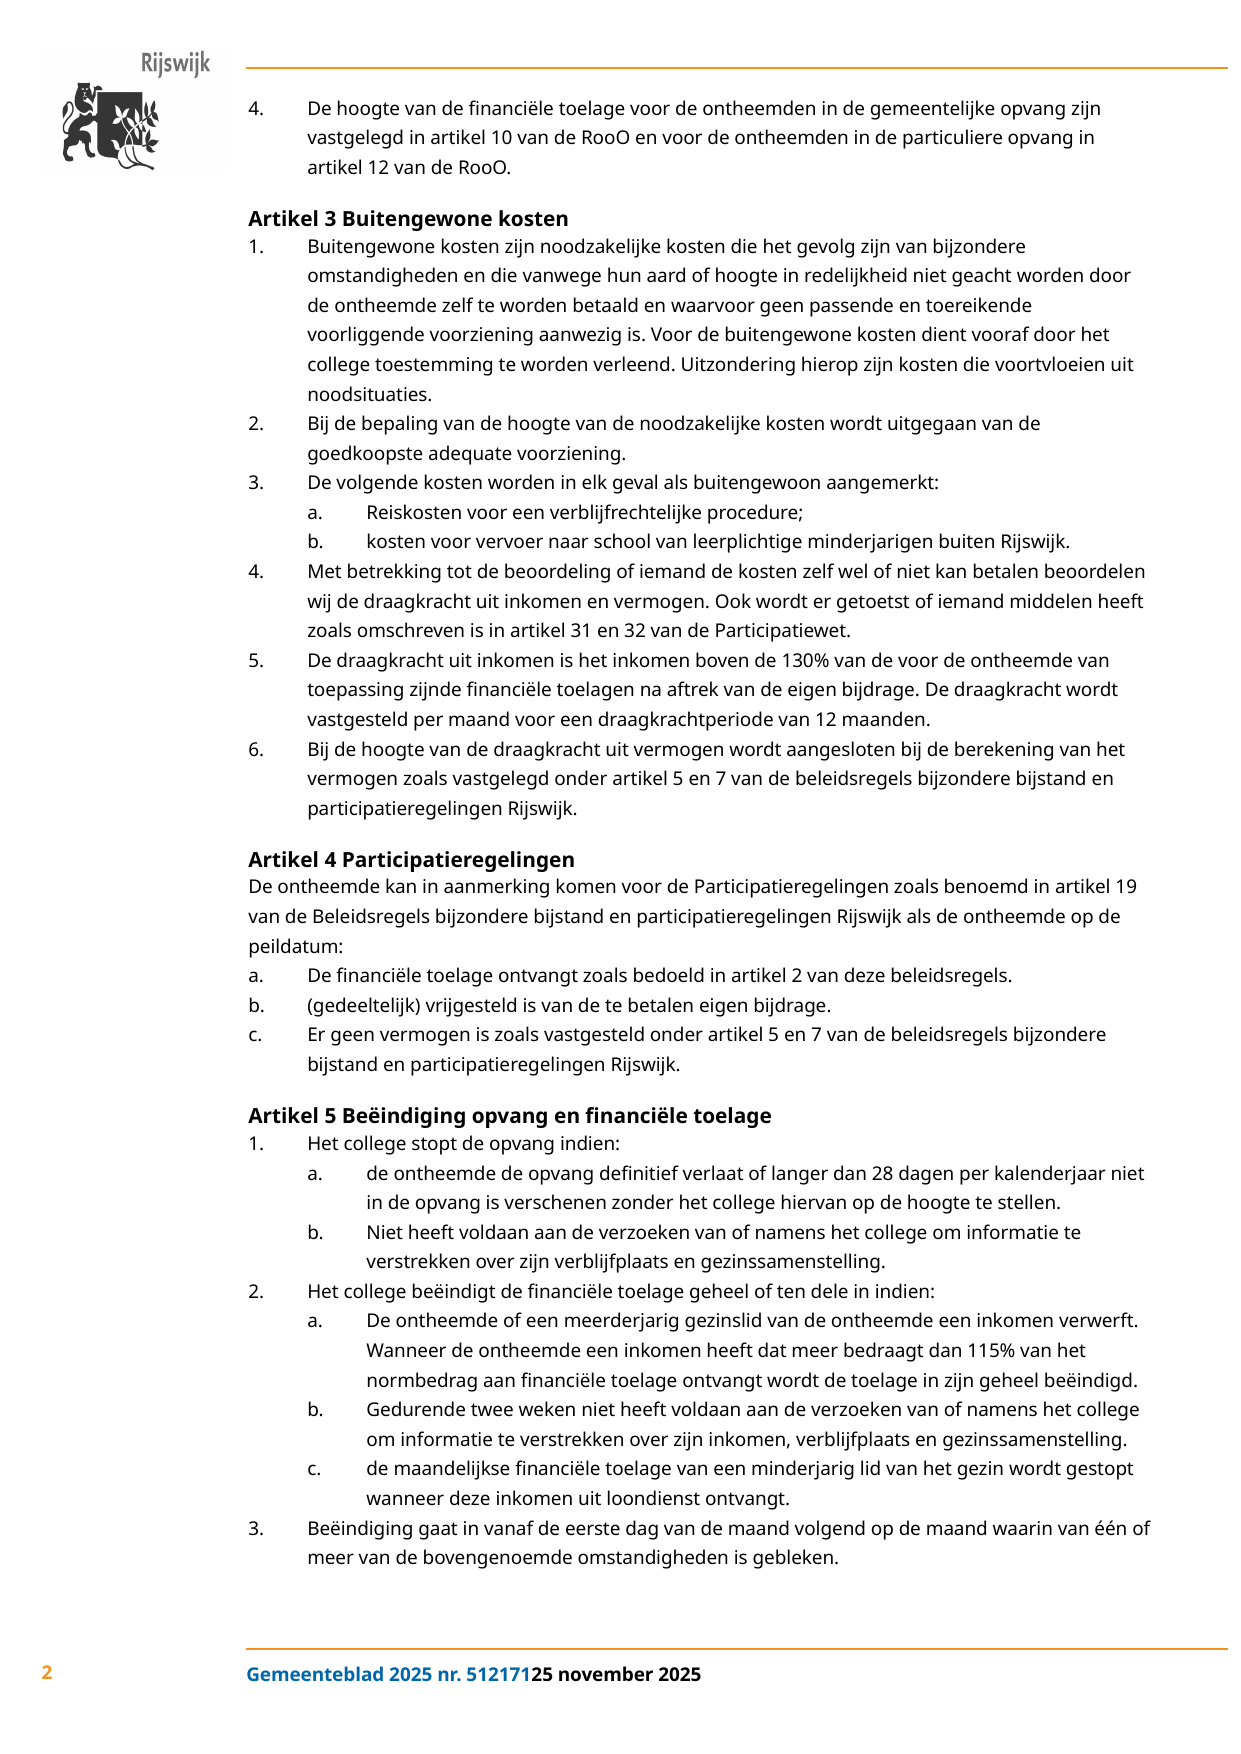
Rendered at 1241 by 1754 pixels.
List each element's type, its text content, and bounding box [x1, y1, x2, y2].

list de ontheemde de opvang definitief verlaat of langer dan 28 dagen per kalenderjaar niet in de opvang is verschenen zonder het college hiervan op de hoogte te stellen. [307, 1160, 1152, 1215]
text De ontheemde kan in aanmerking komen voor de Participatieregelingen zoals benoemd in artikel 19 van de Beleidsregels bijzondere bijstand en participatieregelingen Rijswijk als de ontheemde op de peildatum: [248, 874, 1152, 959]
list Niet heeft voldaan aan de verzoeken van of namens het college om informatie te verstrekken over zijn verblijfplaats en gezinssamenstelling. [307, 1219, 1152, 1274]
list kosten voor vervoer naar school van leerplichtige minderjarigen buiten Rijswijk. [307, 529, 1152, 554]
picture [41, 47, 231, 172]
list Reiskosten voor een verblijfrechtelijke procedure; [307, 499, 1152, 525]
list Beëindiging gaat in vanaf de eerste dag van de maand volgend op de maand waarin van één of meer van de bovengenoemde omstandigheden is gebleken. [248, 1515, 1152, 1570]
text Artikel 3 Buitengewone kosten [248, 204, 1152, 233]
list Het college beëindigt de financiële toelage geheel of ten dele in indien: [248, 1278, 1152, 1304]
list Bij de bepaling van de hoogte van de noodzakelijke kosten wordt uitgegaan van de goedkoopste adequate voorziening. [248, 410, 1152, 466]
list Gedurende twee weken niet heeft voldaan aan de verzoeken van of namens het college om informatie te verstrekken over zijn inkomen, verblijfplaats en gezinssamenstelling. [307, 1396, 1152, 1452]
text Artikel 5 Beëindiging opvang en financiële toelage [248, 1102, 1152, 1130]
text Artikel 4 Participatieregelingen [248, 845, 1152, 874]
list Met betrekking tot de beoordeling of iemand de kosten zelf wel of niet kan betalen beoordelen wij de draagkracht uit inkomen en vermogen. Ook wordt er getoetst of iemand middelen heeft zoals omschreven is in artikel 31 en 32 van de Participatiewet. [248, 558, 1152, 643]
list De hoogte van de financiële toelage voor de ontheemden in de gemeentelijke opvang zijn vastgelegd in artikel 10 van de RooO en voor de ontheemden in de particuliere opvang in artikel 12 van de RooO. [248, 95, 1152, 180]
list De volgende kosten worden in elk geval als buitengewoon aangemerkt: [248, 469, 1152, 495]
list De ontheemde of een meerderjarig gezinslid van de ontheemde een inkomen verwerft. Wanneer de ontheemde een inkomen heeft dat meer bedraagt dan 115% van het normbedrag aan financiële toelage ontvangt wordt de toelage in zijn geheel beëindigd. [307, 1308, 1152, 1392]
list Er geen vermogen is zoals vastgesteld onder artikel 5 en 7 van de beleidsregels bijzondere bijstand en participatieregelingen Rijswijk. [248, 1022, 1152, 1077]
list Bij de hoogte van de draagkracht uit vermogen wordt aangesloten bij de berekening van het vermogen zoals vastgelegd onder artikel 5 en 7 van de beleidsregels bijzondere bijstand en participatieregelingen Rijswijk. [248, 736, 1152, 821]
list Het college stopt de opvang indien: [248, 1130, 1152, 1156]
list De draagkracht uit inkomen is het inkomen boven de 130% van de voor de ontheemde van toepassing zijnde financiële toelagen na aftrek van de eigen bijdrage. De draagkracht wordt vastgesteld per maand voor een draagkrachtperiode van 12 maanden. [248, 647, 1152, 732]
list (gedeeltelijk) vrijgesteld is van de te betalen eigen bijdrage. [248, 992, 1152, 1018]
list de maandelijkse financiële toelage van een minderjarig lid van het gezin wordt gestopt wanneer deze inkomen uit loondienst ontvangt. [307, 1456, 1152, 1511]
list De financiële toelage ontvangt zoals bedoeld in artikel 2 van deze beleidsregels. [248, 962, 1152, 988]
list Buitengewone kosten zijn noodzakelijke kosten die het gevolg zijn van bijzondere omstandigheden en die vanwege hun aard of hoogte in redelijkheid niet geacht worden door de ontheemde zelf te worden betaald en waarvoor geen passende en toereikende voorliggende voorziening aanwezig is. Voor de buitengewone kosten dient vooraf door het college toestemming te worden verleend. Uitzondering hierop zijn kosten die voortvloeien uit noodsituaties. [248, 233, 1152, 406]
